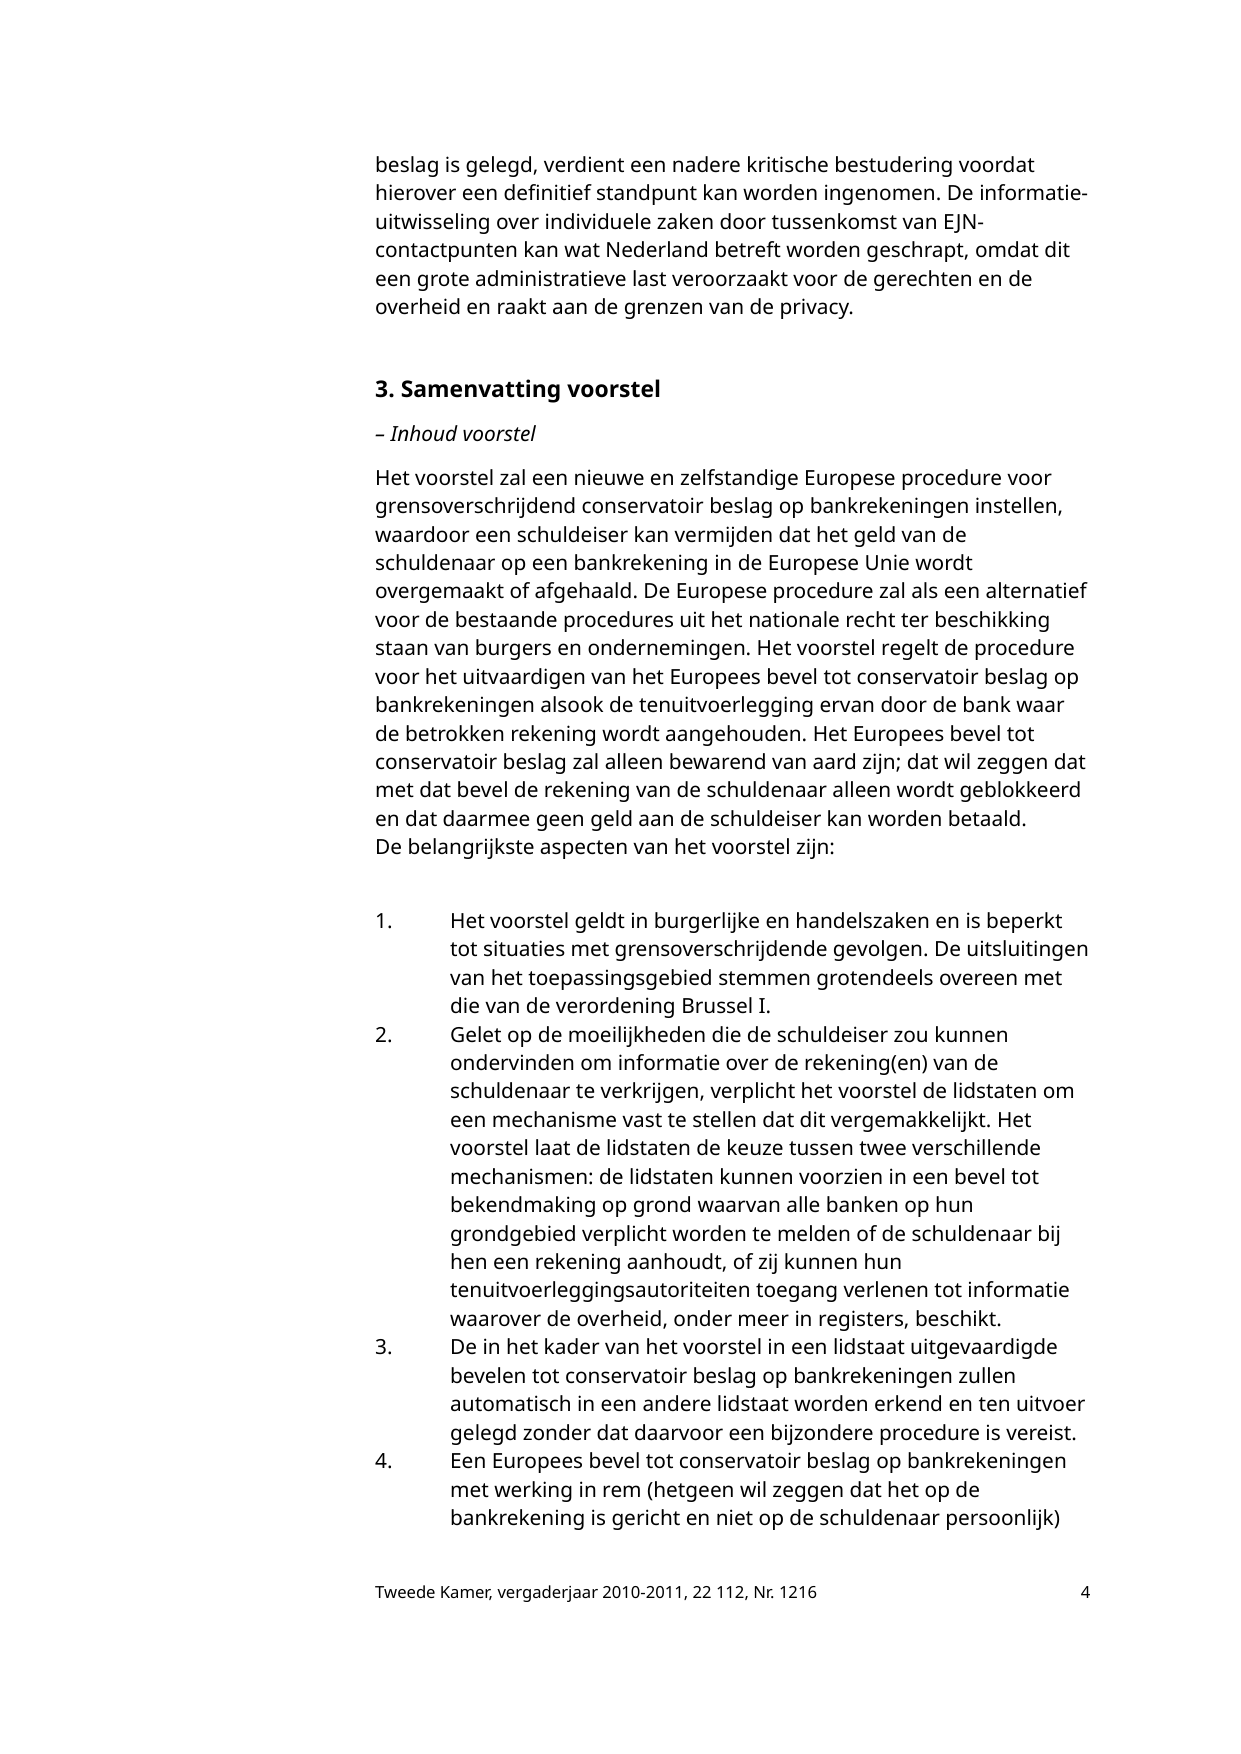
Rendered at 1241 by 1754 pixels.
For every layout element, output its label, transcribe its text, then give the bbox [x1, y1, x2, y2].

subtitle 3. Samenvatting voorstel [375, 373, 1090, 404]
list Gelet op de moeilijkheden die de schuldeiser zou kunnen ondervinden om informatie over de rekening(en) van de schuldenaar te verkrijgen, verplicht het voorstel de lidstaten om een mechanisme vast te stellen dat dit vergemakkelijkt. Het voorstel laat de lidstaten de keuze tussen twee verschillende mechanismen: de lidstaten kunnen voorzien in een bevel tot bekendmaking op grond waarvan alle banken op hun grondgebied verplicht worden te melden of de schuldenaar bij hen een rekening aanhoudt, of zij kunnen hun tenuitvoerleggingsautoriteiten toegang verlenen tot informatie waarover de overheid, onder meer in registers, beschikt. [375, 1020, 1090, 1332]
list De in het kader van het voorstel in een lidstaat uitgevaardigde bevelen tot conservatoir beslag op bankrekeningen zullen automatisch in een andere lidstaat worden erkend en ten uitvoer gelegd zonder dat daarvoor een bijzondere procedure is vereist. [375, 1332, 1090, 1446]
list Een Europees bevel tot conservatoir beslag op bankrekeningen met werking in rem (hetgeen wil zeggen dat het op de bankrekening is gericht en niet op de schuldenaar persoonlijk) [375, 1446, 1090, 1532]
text – Inhoud voorstel [375, 419, 1090, 448]
text beslag is gelegd, verdient een nadere kritische bestudering voordat hierover een definitief standpunt kan worden ingenomen. De informatie-uitwisseling over individuele zaken door tussenkomst van EJN-contactpunten kan wat Nederland betreft worden geschrapt, omdat dit een grote administratieve last veroorzaakt voor de gerechten en de overheid en raakt aan de grenzen van de privacy. [375, 150, 1090, 321]
text Het voorstel zal een nieuwe en zelfstandige Europese procedure voor grensoverschrijdend conservatoir beslag op bankrekeningen instellen, waardoor een schuldeiser kan vermijden dat het geld van de schuldenaar op een bankrekening in de Europese Unie wordt overgemaakt of afgehaald. De Europese procedure zal als een alternatief voor de bestaande procedures uit het nationale recht ter beschikking staan van burgers en ondernemingen. Het voorstel regelt de procedure voor het uitvaardigen van het Europees bevel tot conservatoir beslag op bankrekeningen alsook de tenuitvoerlegging ervan door de bank waar de betrokken rekening wordt aangehouden. Het Europees bevel tot conservatoir beslag zal alleen bewarend van aard zijn; dat wil zeggen dat met dat bevel de rekening van de schuldenaar alleen wordt geblokkeerd en dat daarmee geen geld aan de schuldeiser kan worden betaald. [375, 463, 1090, 832]
list Het voorstel geldt in burgerlijke en handelszaken en is beperkt tot situaties met grensoverschrijdende gevolgen. De uitsluitingen van het toepassingsgebied stemmen grotendeels overeen met die van de verordening Brussel I. [375, 906, 1090, 1020]
text De belangrijkste aspecten van het voorstel zijn: [375, 832, 1090, 861]
